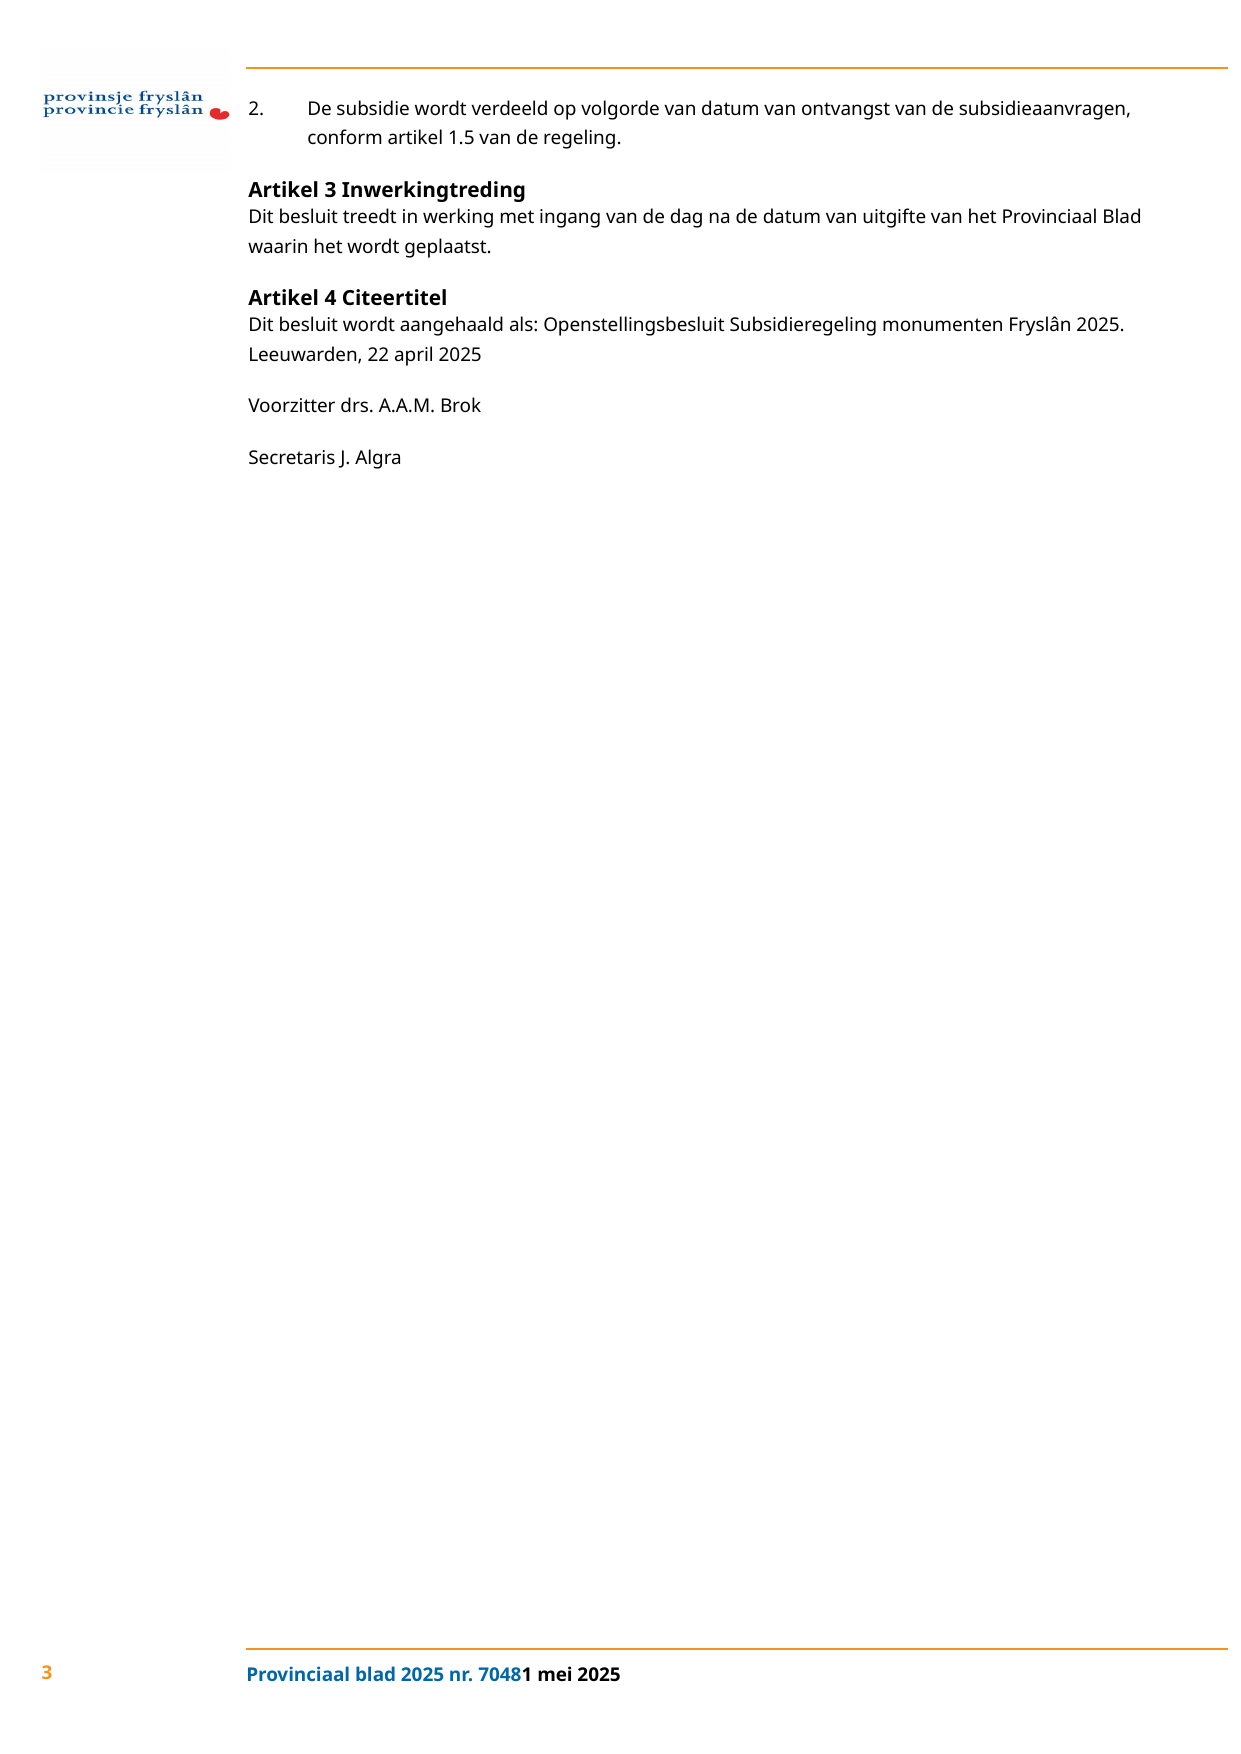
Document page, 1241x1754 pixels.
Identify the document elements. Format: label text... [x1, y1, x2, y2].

text Artikel 3 Inwerkingtreding [248, 175, 1152, 203]
text Artikel 4 Citeertitel [248, 283, 1152, 312]
text Voorzitter drs. A.A.M. Brok [248, 393, 1152, 418]
text Dit besluit wordt aangehaald als: Openstellingsbesluit Subsidieregeling monumenten Fryslân 2025. [248, 312, 1152, 337]
text Leeuwarden, 22 april 2025 [248, 341, 1152, 367]
list De subsidie wordt verdeeld op volgorde van datum van ontvangst van de subsidieaanvragen, conform artikel 1.5 van de regeling. [248, 95, 1152, 150]
text Dit besluit treedt in werking met ingang van de dag na de datum van uitgifte van het Provinciaal Blad waarin het wordt geplaatst. [248, 203, 1152, 258]
picture [41, 47, 231, 172]
text Secretaris J. Algra [248, 444, 1152, 470]
